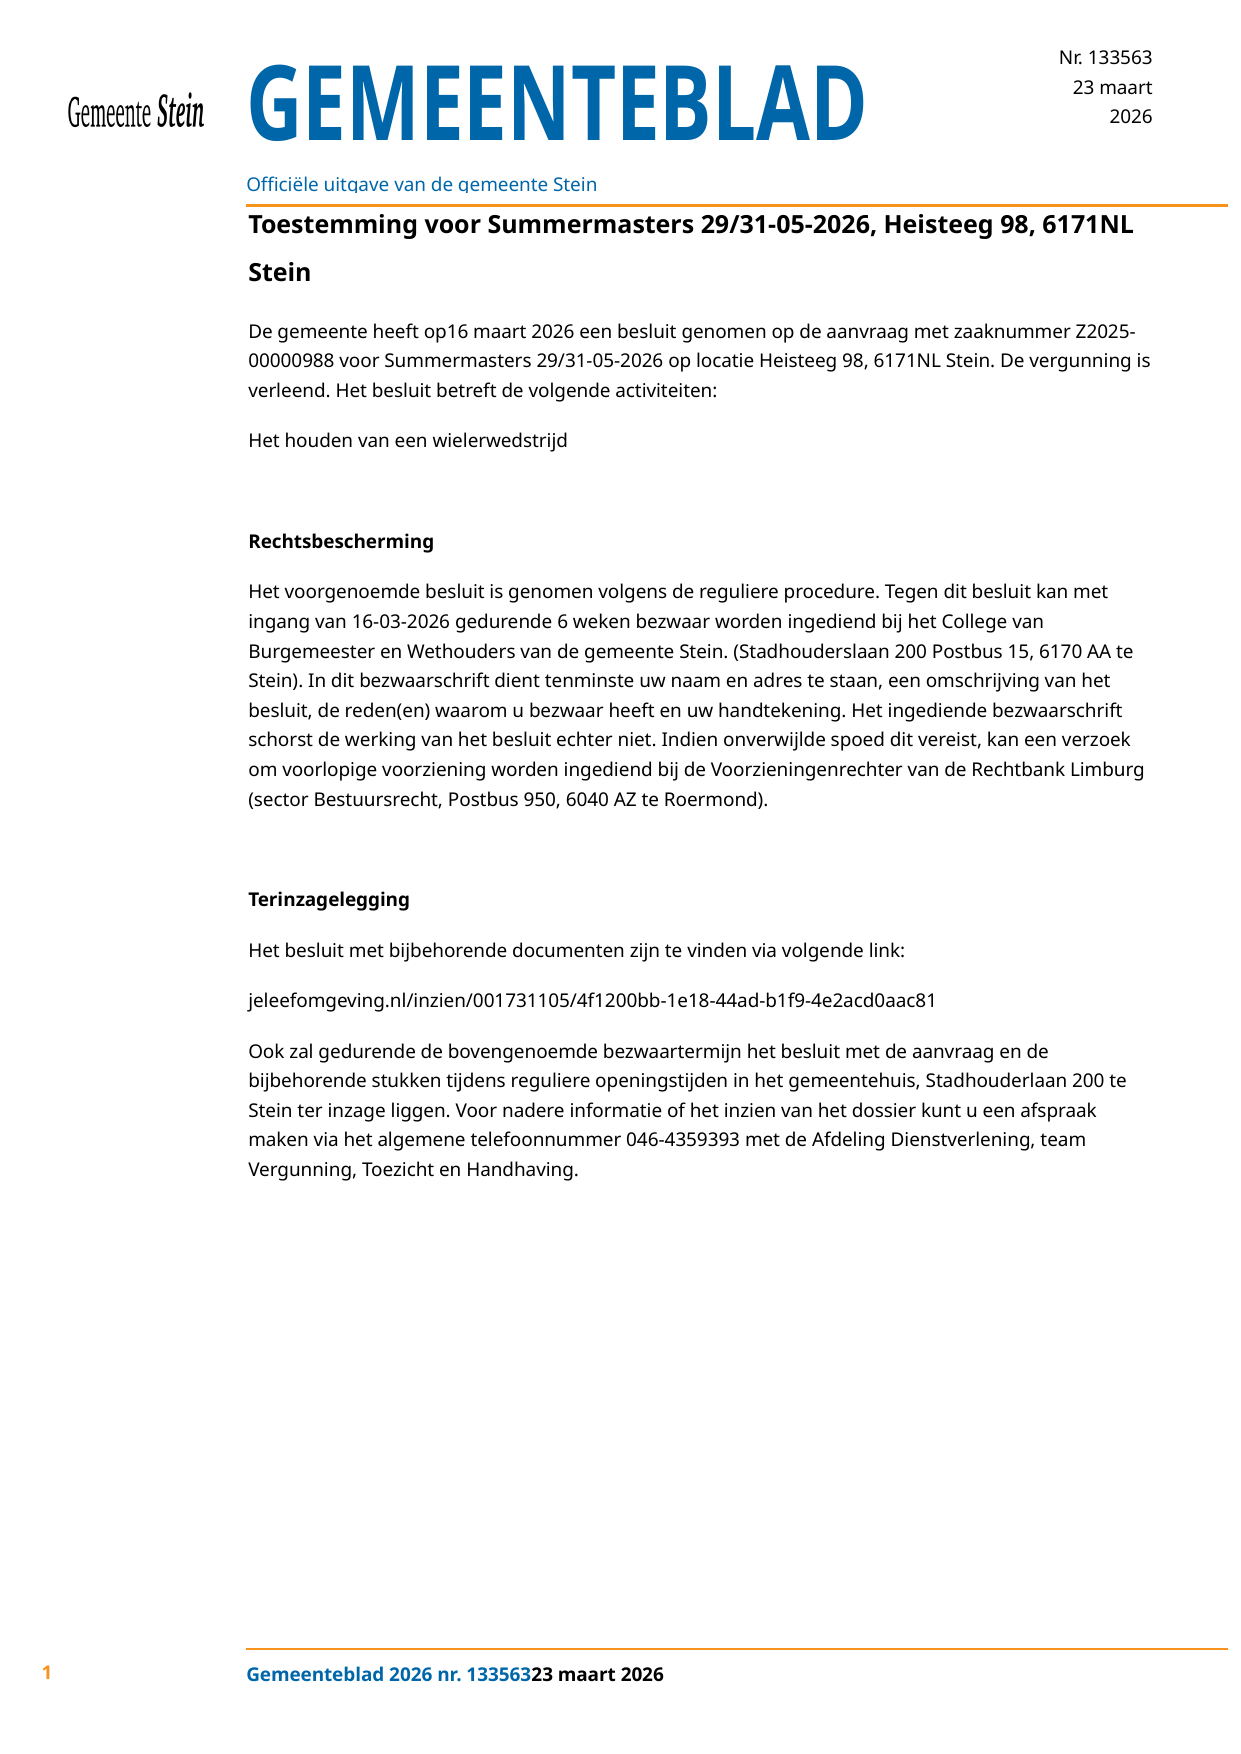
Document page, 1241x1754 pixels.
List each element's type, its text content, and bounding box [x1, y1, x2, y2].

text De gemeente heeft op16 maart 2026 een besluit genomen op de aanvraag met zaaknummer Z2025-00000988 voor Summermasters 29/31-05-2026 op locatie Heisteeg 98, 6171NL Stein. De vergunning is verleend. Het besluit betreft de volgende activiteiten: [248, 318, 1152, 403]
text Het besluit met bijbehorende documenten zijn te vinden via volgende link: [248, 937, 1152, 963]
text Toestemming voor Summermasters 29/31-05-2026, Heisteeg 98, 6171NL Stein [248, 207, 1152, 288]
text Het voorgenoemde besluit is genomen volgens de reguliere procedure. Tegen dit besluit kan met ingang van 16-03-2026 gedurende 6 weken bezwaar worden ingediend bij het College van Burgemeester en Wethouders van de gemeente Stein. (Stadhouderslaan 200 Postbus 15, 6170 AA te Stein). In dit bezwaarschrift dient tenminste uw naam en adres te staan, een omschrijving van het besluit, de reden(en) waarom u bezwaar heeft en uw handtekening. Het ingediende bezwaarschrift schorst de werking van het besluit echter niet. Indien onverwijlde spoed dit vereist, kan een verzoek om voorlopige voorziening worden ingediend bij de Voorzieningenrechter van de Rechtbank Limburg (sector Bestuursrecht, Postbus 950, 6040 AZ te Roermond). [248, 579, 1152, 812]
picture [41, 47, 231, 172]
text jeleefomgeving.nl/inzien/001731105/4f1200bb-1e18-44ad-b1f9-4e2acd0aac81 [248, 987, 1152, 1013]
text Ook zal gedurende de bovengenoemde bezwaartermijn het besluit met de aanvraag en de bijbehorende stukken tijdens reguliere openingstijden in het gemeentehuis, Stadhouderlaan 200 te Stein ter inzage liggen. Voor nadere informatie of het inzien van het dossier kunt u een afspraak maken via het algemene telefoonnummer 046-4359393 met de Afdeling Dienstverlening, team Vergunning, Toezicht en Handhaving. [248, 1038, 1152, 1182]
text Terinzagelegging [248, 887, 1152, 912]
text Rechtsbescherming [248, 528, 1152, 554]
text Het houden van een wielerwedstrijd [248, 427, 1152, 453]
